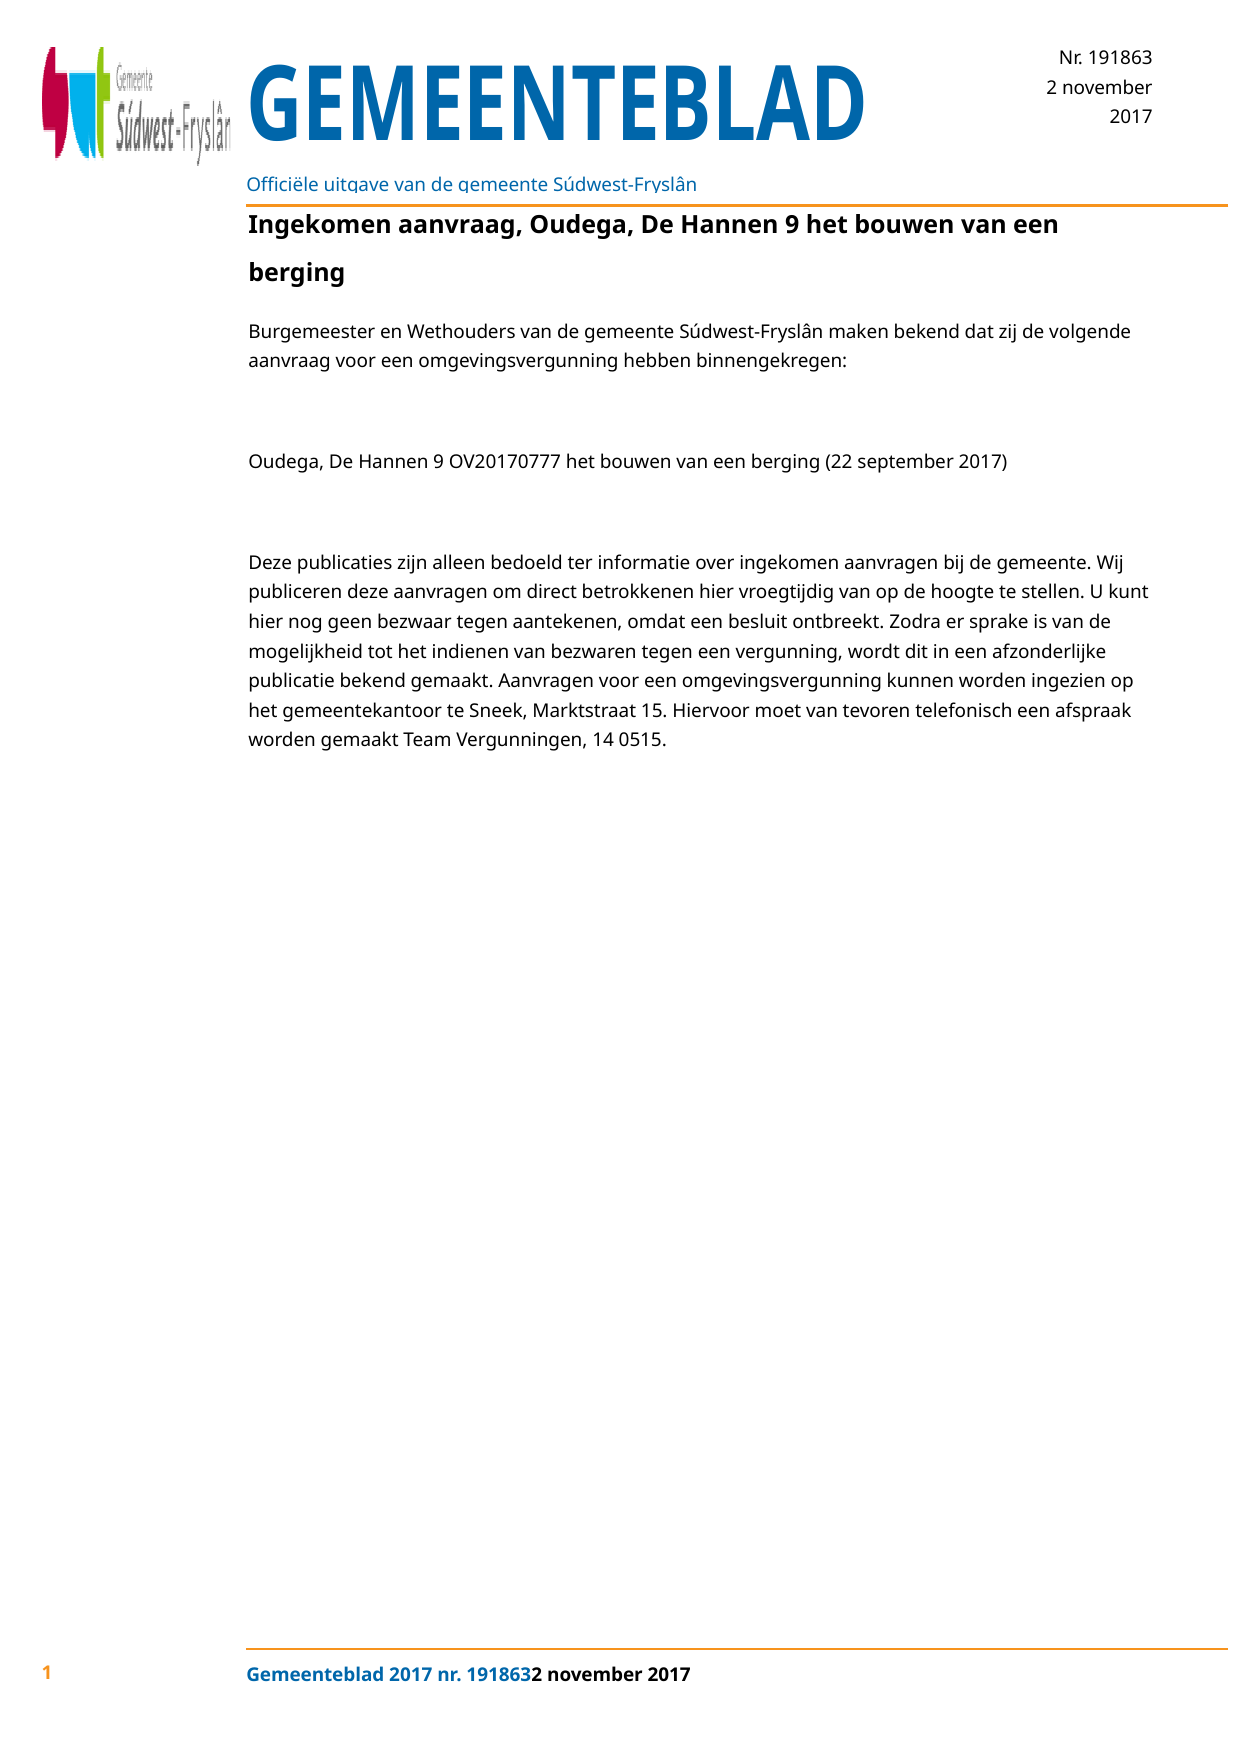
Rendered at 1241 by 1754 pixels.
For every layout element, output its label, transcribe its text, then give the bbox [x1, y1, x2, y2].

text Burgemeester en Wethouders van de gemeente Súdwest-Fryslân maken bekend dat zij de volgende aanvraag voor een omgevingsvergunning hebben binnengekregen: [248, 318, 1152, 373]
picture [41, 47, 231, 172]
text Deze publicaties zijn alleen bedoeld ter informatie over ingekomen aanvragen bij de gemeente. Wij publiceren deze aanvragen om direct betrokkenen hier vroegtijdig van op de hoogte te stellen. U kunt hier nog geen bezwaar tegen aantekenen, omdat een besluit ontbreekt. Zodra er sprake is van de mogelijkheid tot het indienen van bezwaren tegen een vergunning, wordt dit in een afzonderlijke publicatie bekend gemaakt. Aanvragen voor een omgevingsvergunning kunnen worden ingezien op het gemeentekantoor te Sneek, Marktstraat 15. Hiervoor moet van tevoren telefonisch een afspraak worden gemaakt Team Vergunningen, 14 0515. [248, 549, 1152, 752]
text Oudega, De Hannen 9 OV20170777 het bouwen van een berging (22 september 2017) [248, 448, 1152, 474]
text Ingekomen aanvraag, Oudega, De Hannen 9 het bouwen van een berging [248, 207, 1152, 288]
